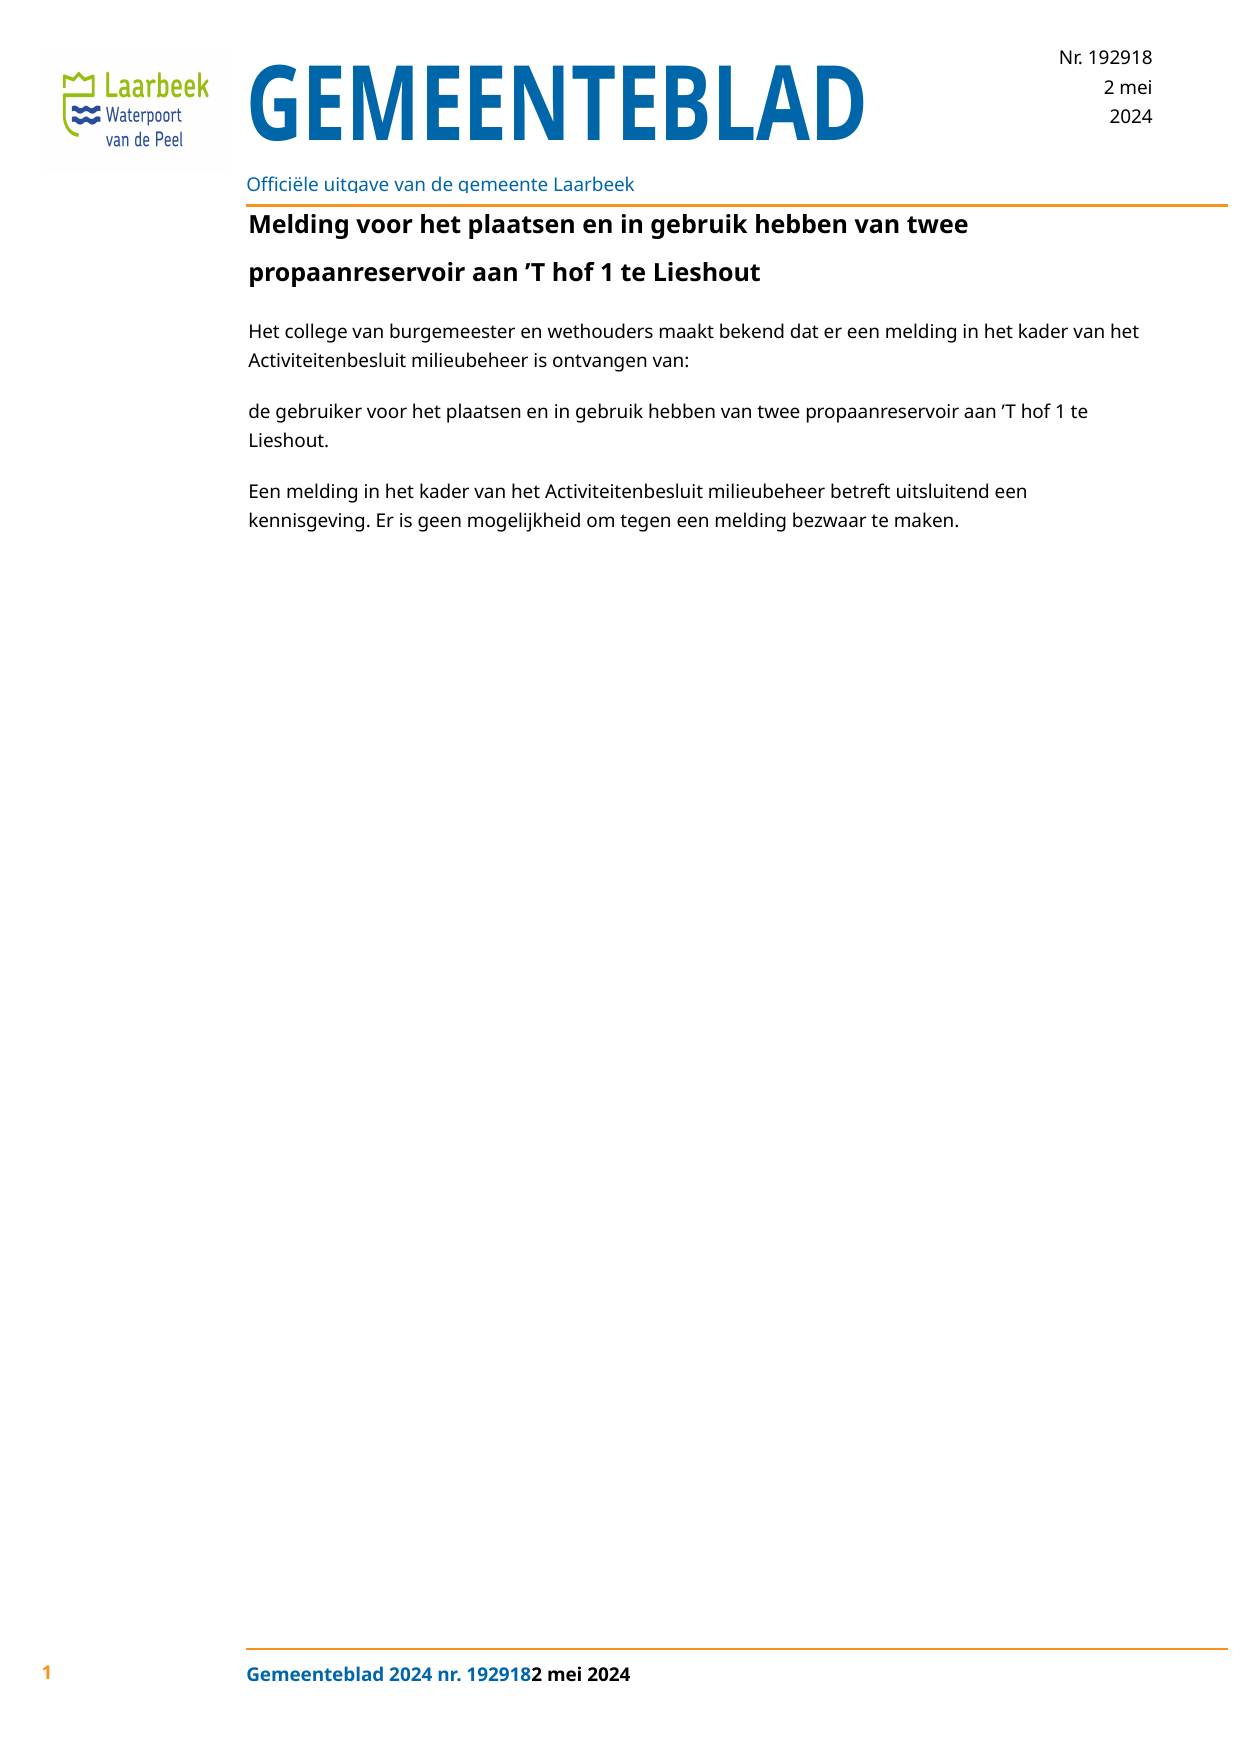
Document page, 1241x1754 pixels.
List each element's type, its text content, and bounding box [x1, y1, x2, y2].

text Een melding in het kader van het Activiteitenbesluit milieubeheer betreft uitsluitend een kennisgeving. Er is geen mogelijkheid om tegen een melding bezwaar te maken. [248, 478, 1152, 533]
picture [41, 47, 231, 172]
text de gebruiker voor het plaatsen en in gebruik hebben van twee propaanreservoir aan ’T hof 1 te Lieshout. [248, 398, 1152, 453]
text Melding voor het plaatsen en in gebruik hebben van twee propaanreservoir aan ’T hof 1 te Lieshout [248, 207, 1152, 288]
text Het college van burgemeester en wethouders maakt bekend dat er een melding in het kader van het Activiteitenbesluit milieubeheer is ontvangen van: [248, 318, 1152, 373]
